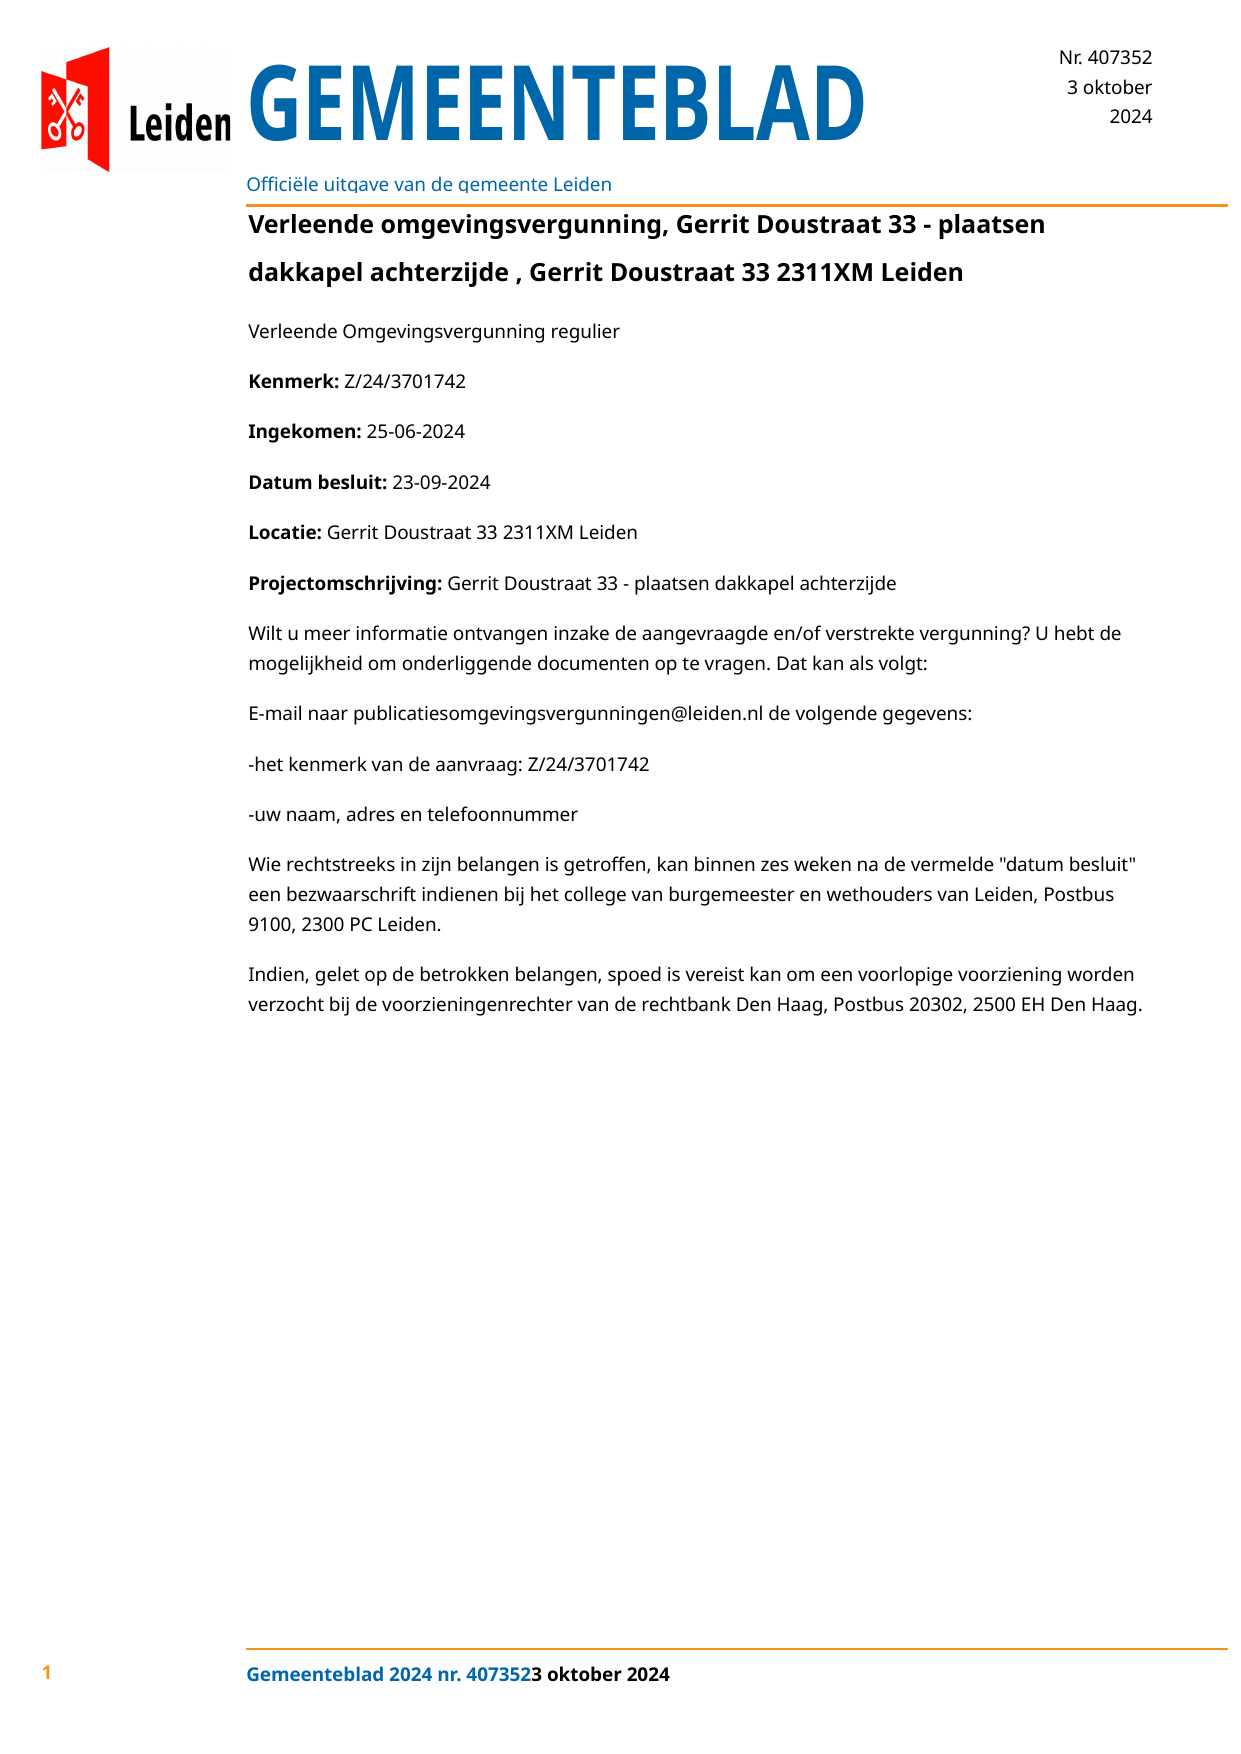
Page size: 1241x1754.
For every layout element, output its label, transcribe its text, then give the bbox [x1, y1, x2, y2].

text Datum besluit: 23-09-2024 [248, 469, 1152, 495]
text -uw naam, adres en telefoonnummer [248, 801, 1152, 827]
text Wilt u meer informatie ontvangen inzake de aangevraagde en/of verstrekte vergunning? U hebt de mogelijkheid om onderliggende documenten op te vragen. Dat kan als volgt: [248, 620, 1152, 676]
text -het kenmerk van de aanvraag: Z/24/3701742 [248, 751, 1152, 777]
text Verleende Omgevingsvergunning regulier [248, 318, 1152, 344]
text Wie rechtstreeks in zijn belangen is getroffen, kan binnen zes weken na de vermelde "datum besluit" een bezwaarschrift indienen bij het college van burgemeester en wethouders van Leiden, Postbus 9100, 2300 PC Leiden. [248, 852, 1152, 937]
text Indien, gelet op de betrokken belangen, spoed is vereist kan om een voorlopige voorziening worden verzocht bij de voorzieningenrechter van de rechtbank Den Haag, Postbus 20302, 2500 EH Den Haag. [248, 961, 1152, 1017]
picture [41, 47, 231, 172]
text Locatie: Gerrit Doustraat 33 2311XM Leiden [248, 519, 1152, 545]
text E-mail naar publicatiesomgevingsvergunningen@leiden.nl de volgende gegevens: [248, 700, 1152, 726]
text Projectomschrijving: Gerrit Doustraat 33 - plaatsen dakkapel achterzijde [248, 570, 1152, 596]
text Kenmerk: Z/24/3701742 [248, 368, 1152, 394]
text Verleende omgevingsvergunning, Gerrit Doustraat 33 - plaatsen dakkapel achterzijde , Gerrit Doustraat 33 2311XM Leiden [248, 207, 1152, 288]
text Ingekomen: 25-06-2024 [248, 419, 1152, 444]
